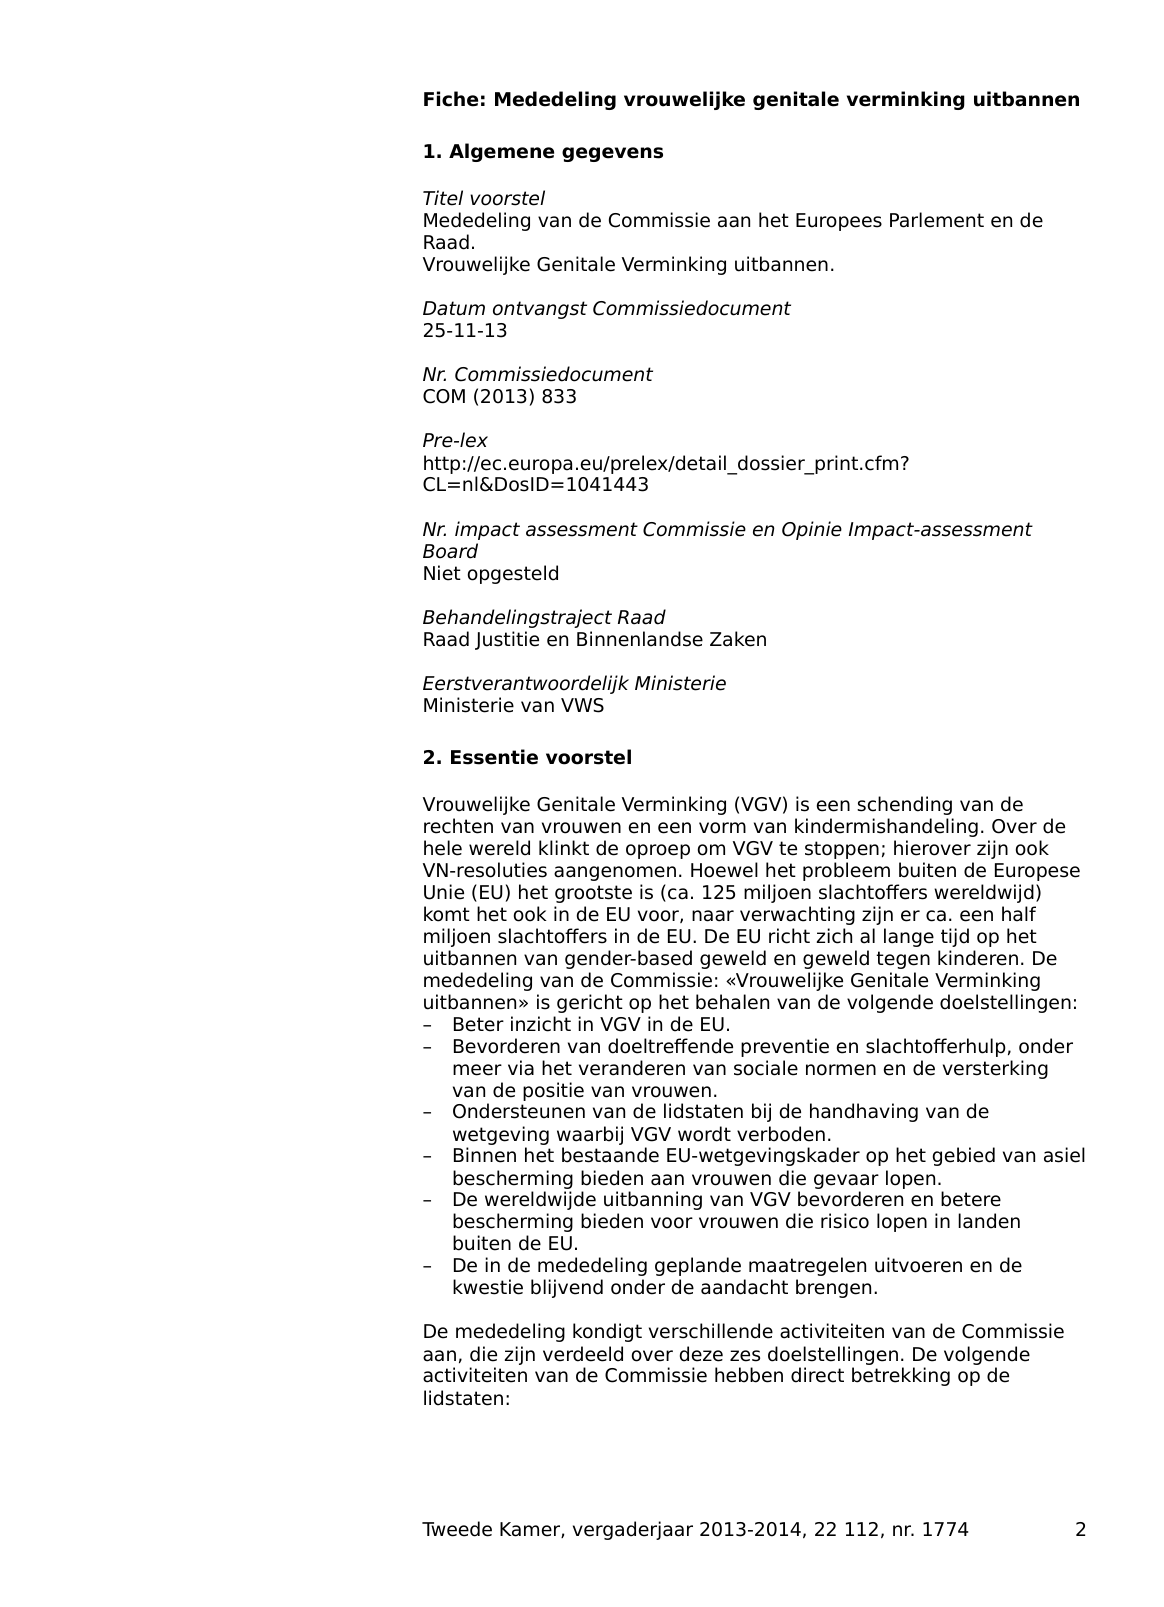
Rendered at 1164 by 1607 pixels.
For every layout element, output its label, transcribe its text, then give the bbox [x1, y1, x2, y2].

text – De wereldwijde uitbanning van VGV bevorderen en betere bescherming bieden voor vrouwen die risico lopen in landen buiten de EU. [422, 1189, 1087, 1255]
text Datum ontvangst Commissiedocument [422, 298, 1087, 320]
text http://ec.europa.eu/prelex/detail_dossier_print.cfm?CL=nl&DosID=1041443 [422, 452, 1087, 496]
text – De in de mededeling geplande maatregelen uitvoeren en de kwestie blijvend onder de aandacht brengen. [422, 1255, 1087, 1299]
text Titel voorstel [422, 188, 1087, 210]
text De mededeling kondigt verschillende activiteiten van de Commissie aan, die zijn verdeeld over deze zes doelstellingen. De volgende activiteiten van de Commissie hebben direct betrekking op de lidstaten: [422, 1321, 1087, 1409]
subtitle 1. Algemene gegevens [422, 141, 1087, 163]
text Ministerie van VWS [422, 695, 1087, 717]
text Niet opgesteld [422, 562, 1087, 584]
text – Beter inzicht in VGV in de EU. [422, 1013, 1087, 1036]
text Vrouwelijke Genitale Verminking (VGV) is een schending van de rechten van vrouwen en een vorm van kindermishandeling. Over de hele wereld klinkt de oproep om VGV te stoppen; hierover zijn ook VN-resoluties aangenomen. Hoewel het probleem buiten de Europese Unie (EU) het grootste is (ca. 125 miljoen slachtoffers wereldwijd) komt het ook in de EU voor, naar verwachting zijn er ca. een half miljoen slachtoffers in de EU. De EU richt zich al lange tijd op het uitbannen van gender-based geweld en geweld tegen kinderen. De mededeling van de Commissie: «Vrouwelijke Genitale Verminking uitbannen» is gericht op het behalen van de volgende doelstellingen: [422, 794, 1087, 1013]
text Pre-lex [422, 430, 1087, 452]
text Raad Justitie en Binnenlandse Zaken [422, 629, 1087, 651]
text COM (2013) 833 [422, 386, 1087, 408]
text – Bevorderen van doeltreffende preventie en slachtofferhulp, onder meer via het veranderen van sociale normen en de versterking van de positie van vrouwen. [422, 1036, 1087, 1101]
subtitle Fiche: Mededeling vrouwelijke genitale verminking uitbannen [422, 89, 1087, 111]
text – Ondersteunen van de lidstaten bij de handhaving van de wetgeving waarbij VGV wordt verboden. [422, 1101, 1087, 1145]
text – Binnen het bestaande EU-wetgevingskader op het gebied van asiel bescherming bieden aan vrouwen die gevaar lopen. [422, 1145, 1087, 1189]
text Mededeling van de Commissie aan het Europees Parlement en de Raad. [422, 210, 1087, 254]
subtitle 2. Essentie voorstel [422, 747, 1087, 769]
text Behandelingstraject Raad [422, 607, 1087, 629]
text 25-11-13 [422, 320, 1087, 342]
text Vrouwelijke Genitale Verminking uitbannen. [422, 254, 1087, 276]
text Nr. impact assessment Commissie en Opinie Impact-assessment Board [422, 518, 1087, 562]
text Nr. Commissiedocument [422, 364, 1087, 386]
text Eerstverantwoordelijk Ministerie [422, 673, 1087, 695]
